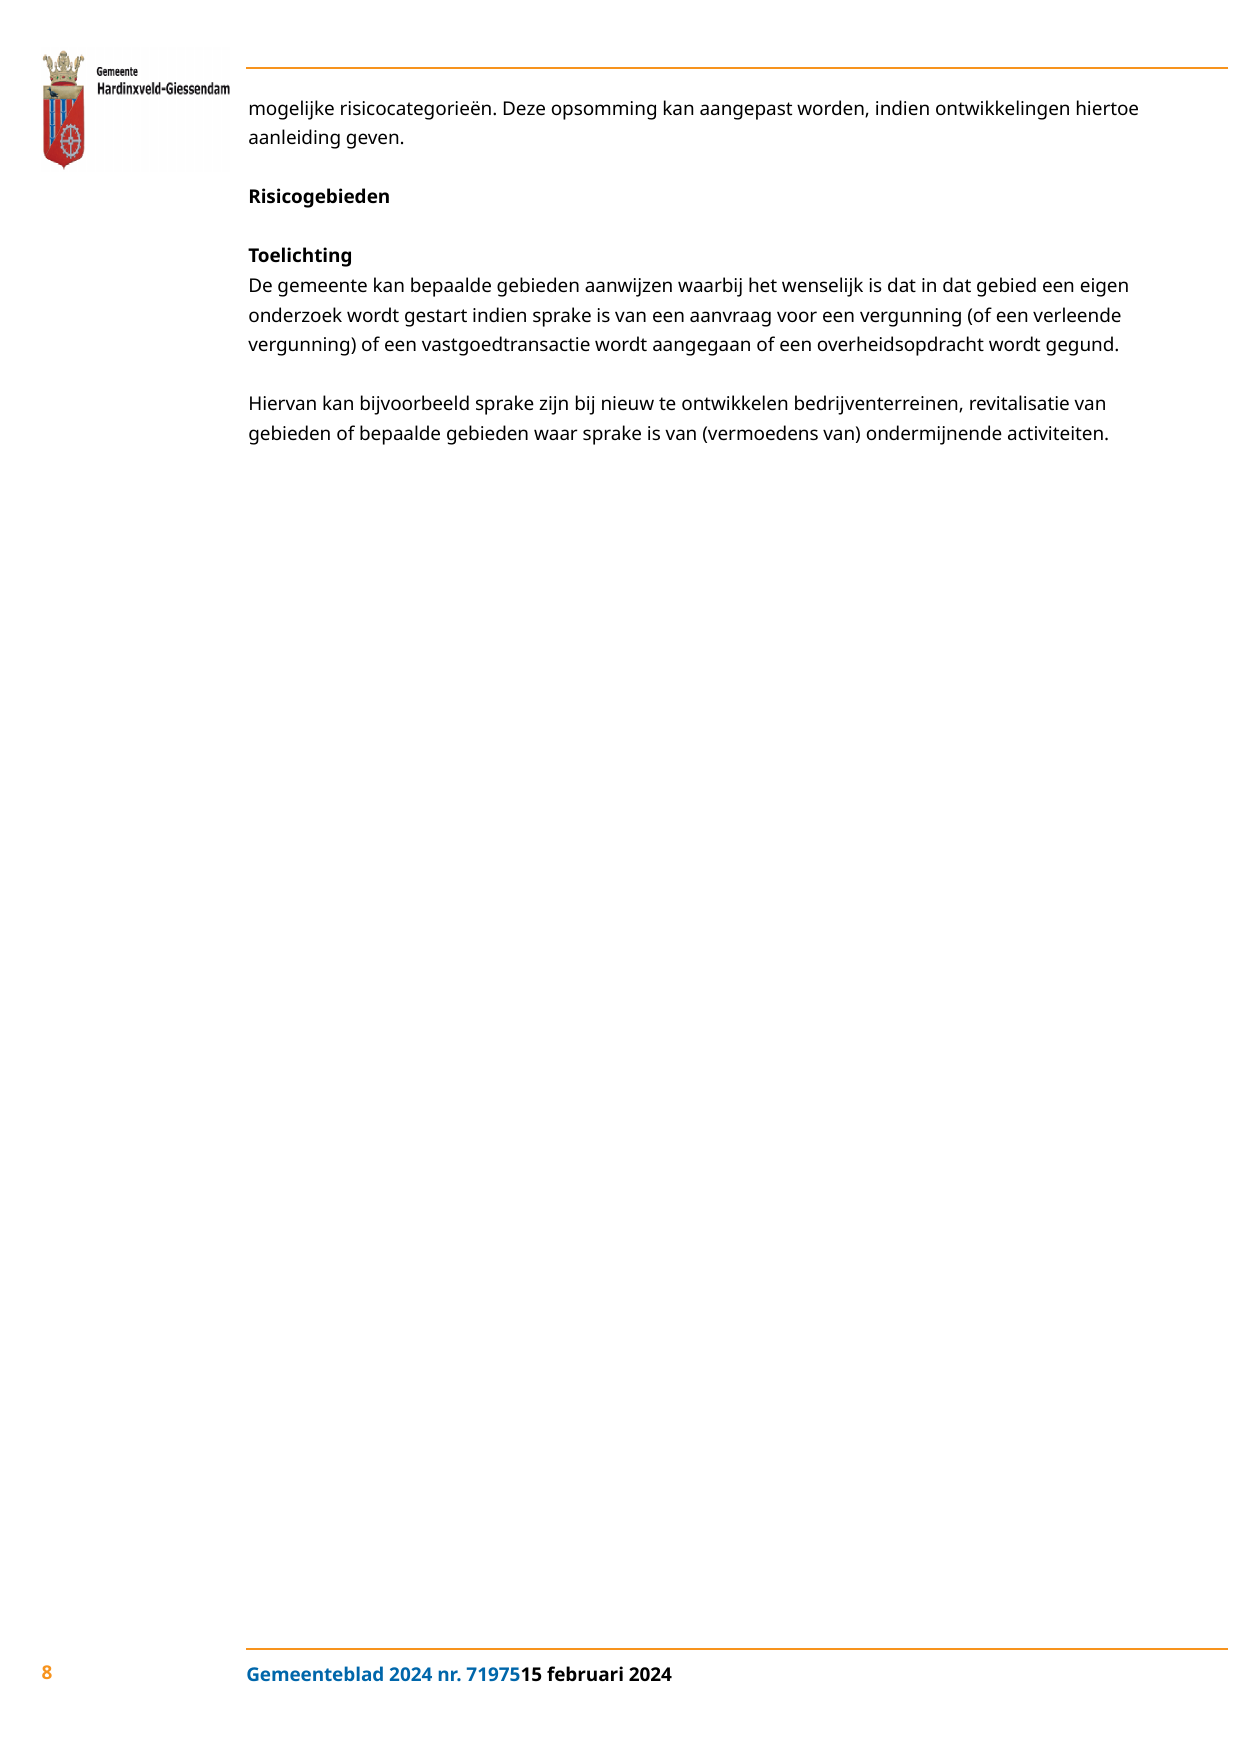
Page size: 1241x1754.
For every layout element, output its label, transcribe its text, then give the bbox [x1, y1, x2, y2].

text mogelijke risicocategorieën. Deze opsomming kan aangepast worden, indien ontwikkelingen hiertoe aanleiding geven. [248, 95, 1152, 150]
text Toelichting [248, 243, 1152, 268]
text Hiervan kan bijvoorbeeld sprake zijn bij nieuw te ontwikkelen bedrijventerreinen, revitalisatie van gebieden of bepaalde gebieden waar sprake is van (vermoedens van) ondermijnende activiteiten. [248, 391, 1152, 446]
text Risicogebieden [248, 183, 1152, 209]
picture [41, 47, 231, 172]
text De gemeente kan bepaalde gebieden aanwijzen waarbij het wenselijk is dat in dat gebied een eigen onderzoek wordt gestart indien sprake is van een aanvraag voor een vergunning (of een verleende vergunning) of een vastgoedtransactie wordt aangegaan of een overheidsopdracht wordt gegund. [248, 272, 1152, 357]
